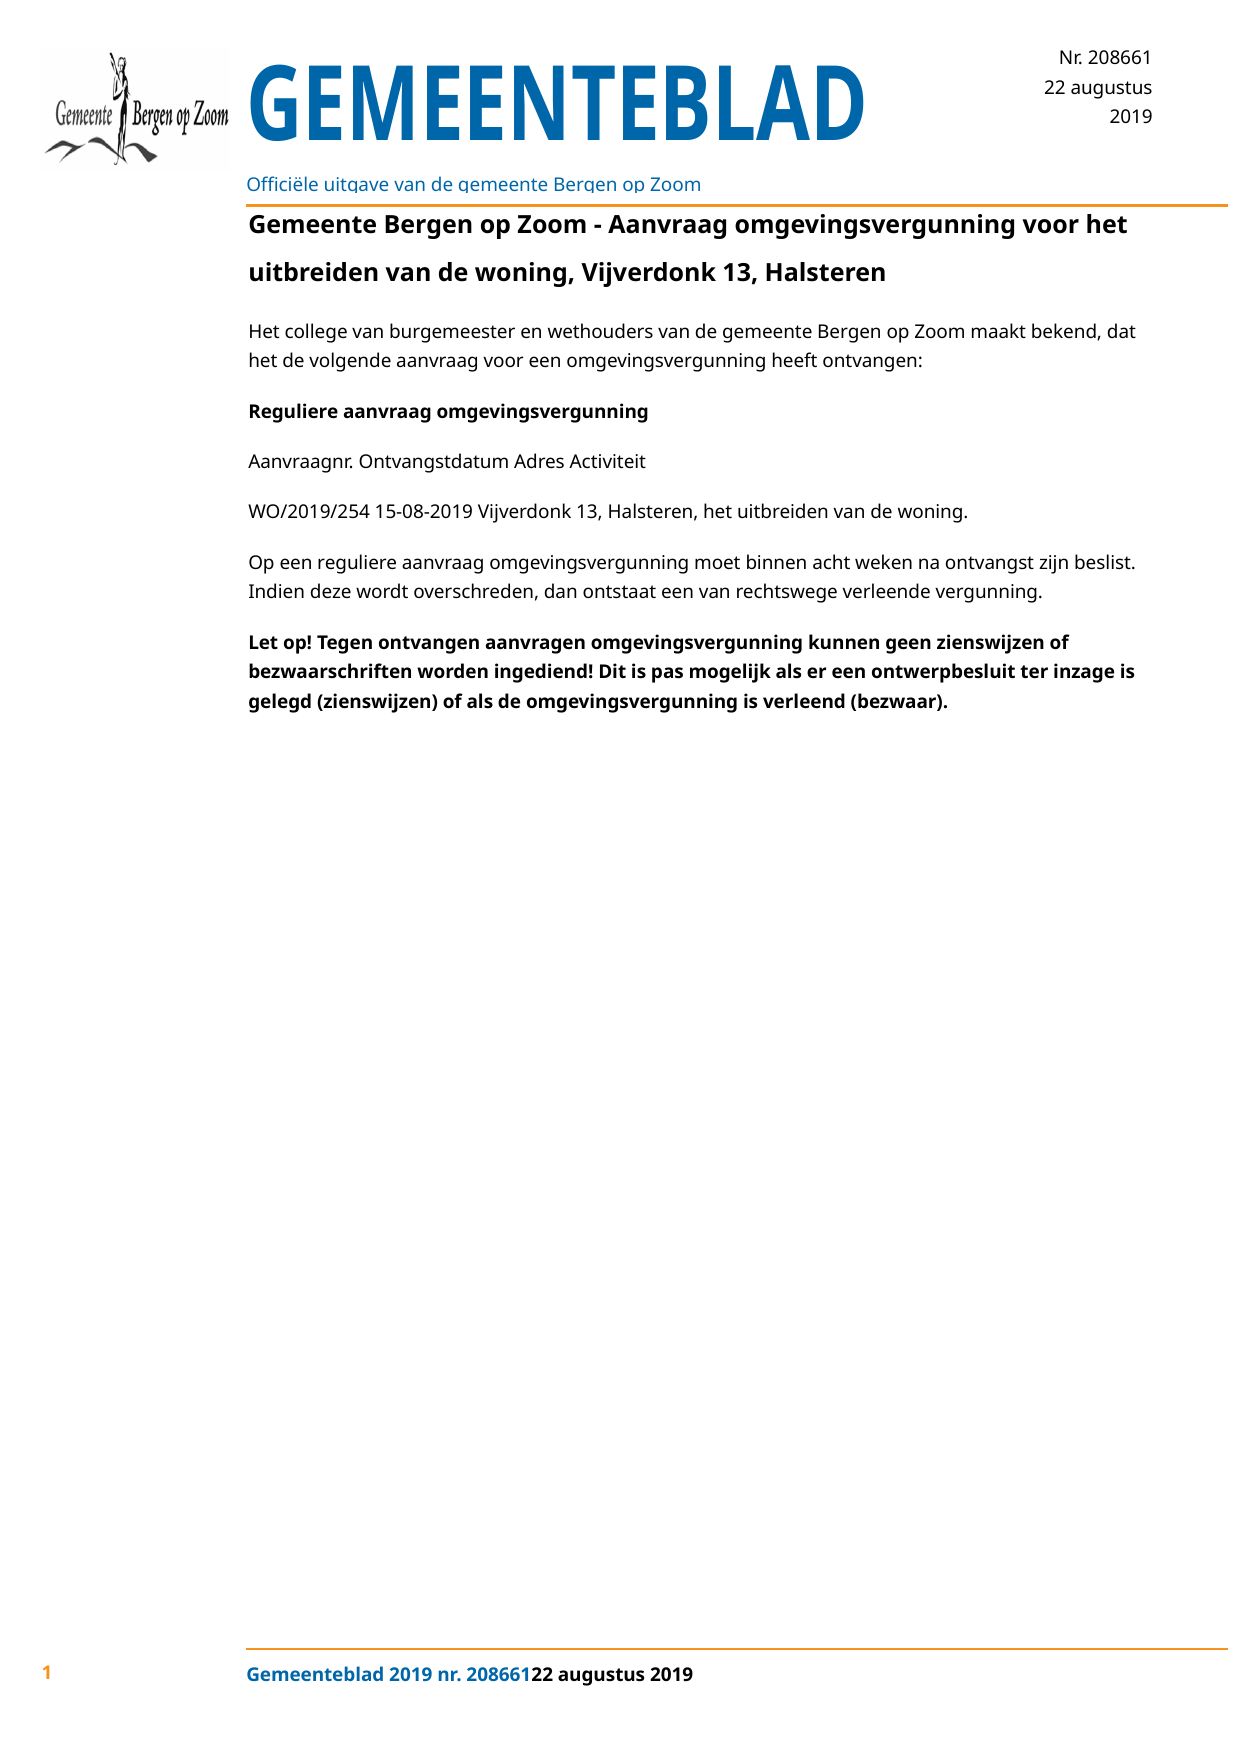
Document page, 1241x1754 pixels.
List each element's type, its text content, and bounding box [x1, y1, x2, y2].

picture [41, 47, 231, 172]
text Het college van burgemeester en wethouders van de gemeente Bergen op Zoom maakt bekend, dat het de volgende aanvraag voor een omgevingsvergunning heeft ontvangen: [248, 318, 1152, 373]
text Aanvraagnr. Ontvangstdatum Adres Activiteit [248, 448, 1152, 474]
text WO/2019/254 15-08-2019 Vijverdonk 13, Halsteren, het uitbreiden van de woning. [248, 499, 1152, 524]
text Gemeente Bergen op Zoom - Aanvraag omgevingsvergunning voor het uitbreiden van de woning, Vijverdonk 13, Halsteren [248, 207, 1152, 288]
text Op een reguliere aanvraag omgevingsvergunning moet binnen acht weken na ontvangst zijn beslist. Indien deze wordt overschreden, dan ontstaat een van rechtswege verleende vergunning. [248, 549, 1152, 604]
text Reguliere aanvraag omgevingsvergunning [248, 398, 1152, 424]
text Let op! Tegen ontvangen aanvragen omgevingsvergunning kunnen geen zienswijzen of bezwaarschriften worden ingediend! Dit is pas mogelijk als er een ontwerpbesluit ter inzage is gelegd (zienswijzen) of als de omgevingsvergunning is verleend (bezwaar). [248, 629, 1152, 714]
